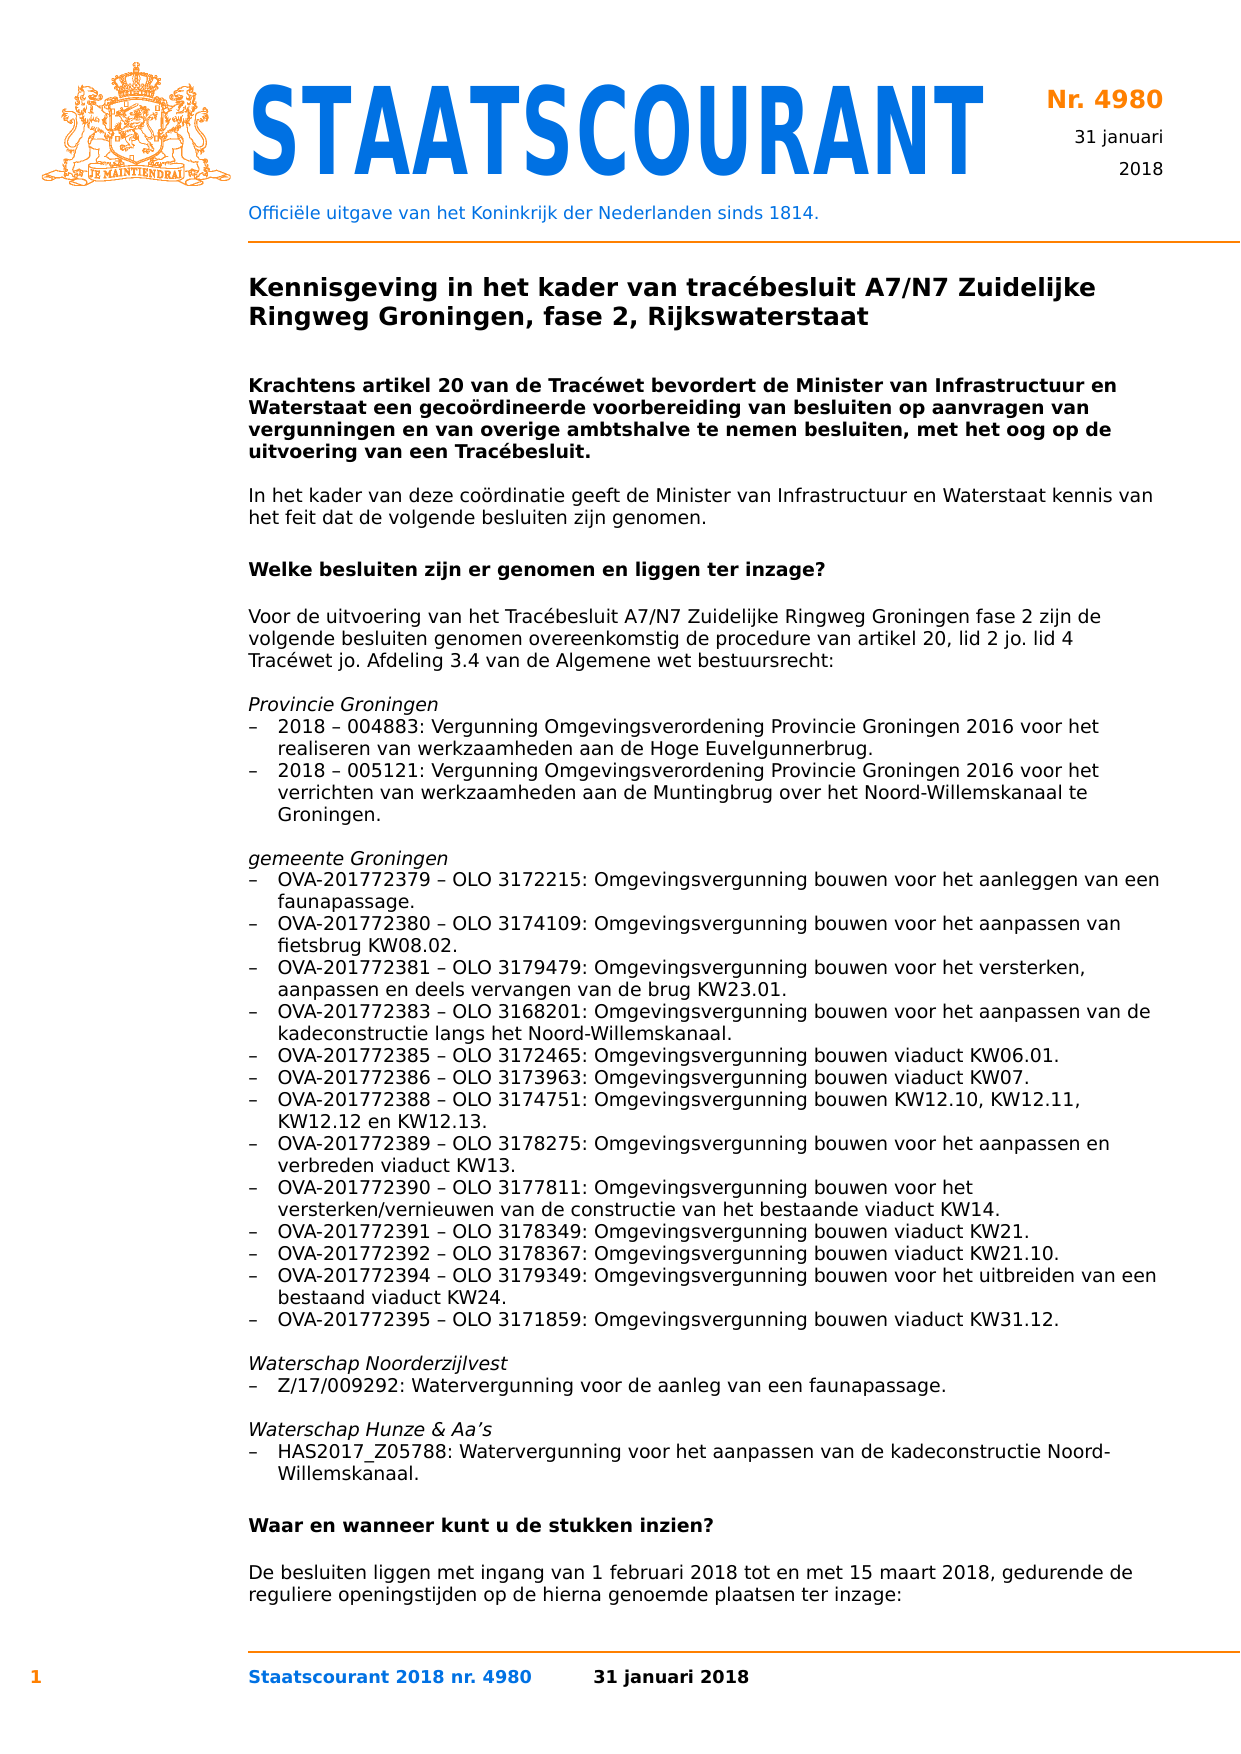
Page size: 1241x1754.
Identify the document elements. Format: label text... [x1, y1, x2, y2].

text – OVA-201772386 – OLO 3173963: Omgevingsvergunning bouwen viaduct KW07. [248, 1067, 1163, 1089]
text – OVA-201772381 – OLO 3179479: Omgevingsvergunning bouwen voor het versterken, aanpassen en deels vervangen van de brug KW23.01. [248, 957, 1163, 1001]
text – OVA-201772390 – OLO 3177811: Omgevingsvergunning bouwen voor het versterken/vernieuwen van de constructie van het bestaande viaduct KW14. [248, 1177, 1163, 1221]
text – OVA-201772395 – OLO 3171859: Omgevingsvergunning bouwen viaduct KW31.12. [248, 1309, 1163, 1331]
table_header Nr. 4980 [998, 62, 1240, 121]
subtitle Kennisgeving in het kader van tracébesluit A7/N7 Zuidelijke Ringweg Groningen, fase 2, Rijkswaterstaat [248, 273, 1163, 331]
table_cell Officiële uitgave van het Koninkrijk der Nederlanden sinds 1814. [248, 203, 1240, 241]
text Waterschap Hunze & Aa’s [248, 1419, 1163, 1441]
text – 2018 – 004883: Vergunning Omgevingsverordening Provincie Groningen 2016 voor het realiseren van werkzaamheden aan de Hoge Euvelgunnerbrug. [248, 716, 1163, 759]
text – OVA-201772394 – OLO 3179349: Omgevingsvergunning bouwen voor het uitbreiden van een bestaand viaduct KW24. [248, 1265, 1163, 1309]
text Provincie Groningen [248, 694, 1163, 716]
text – OVA-201772383 – OLO 3168201: Omgevingsvergunning bouwen voor het aanpassen van de kadeconstructie langs het Noord-Willemskanaal. [248, 1001, 1163, 1045]
table_header STAATSCOURANT [248, 62, 998, 203]
text – OVA-201772380 – OLO 3174109: Omgevingsvergunning bouwen voor het aanpassen van fietsbrug KW08.02. [248, 913, 1163, 957]
text Krachtens artikel 20 van de Tracéwet bevordert de Minister van Infrastructuur en Waterstaat een gecoördineerde voorbereiding van besluiten op aanvragen van vergunningen en van overige ambtshalve te nemen besluiten, met het oog op de uitvoering van een Tracébesluit. [248, 375, 1163, 463]
subtitle Waar en wanneer kunt u de stukken inzien? [248, 1514, 1163, 1537]
subtitle Welke besluiten zijn er genomen en liggen ter inzage? [248, 559, 1163, 581]
text – OVA-201772385 – OLO 3172465: Omgevingsvergunning bouwen viaduct KW06.01. [248, 1045, 1163, 1067]
text – 2018 – 005121: Vergunning Omgevingsverordening Provincie Groningen 2016 voor het verrichten van werkzaamheden aan de Muntingbrug over het Noord-Willemskanaal te Groningen. [248, 759, 1163, 826]
text gemeente Groningen [248, 847, 1163, 869]
text De besluiten liggen met ingang van 1 februari 2018 tot en met 15 maart 2018, gedurende de reguliere openingstijden op de hierna genoemde plaatsen ter inzage: [248, 1562, 1163, 1606]
text – OVA-201772391 – OLO 3178349: Omgevingsvergunning bouwen viaduct KW21. [248, 1221, 1163, 1243]
table_header [25, 62, 248, 241]
text – OVA-201772379 – OLO 3172215: Omgevingsvergunning bouwen voor het aanleggen van een faunapassage. [248, 869, 1163, 913]
text – OVA-201772392 – OLO 3178367: Omgevingsvergunning bouwen viaduct KW21.10. [248, 1243, 1163, 1265]
text – OVA-201772388 – OLO 3174751: Omgevingsvergunning bouwen KW12.10, KW12.11, KW12.12 en KW12.13. [248, 1089, 1163, 1133]
text – HAS2017_Z05788: Watervergunning voor het aanpassen van de kadeconstructie Noord-Willemskanaal. [248, 1441, 1163, 1484]
table_cell 2018 [998, 153, 1240, 203]
text In het kader van deze coördinatie geeft de Minister van Infrastructuur en Waterstaat kennis van het feit dat de volgende besluiten zijn genomen. [248, 485, 1163, 529]
text – OVA-201772389 – OLO 3178275: Omgevingsvergunning bouwen voor het aanpassen en verbreden viaduct KW13. [248, 1133, 1163, 1177]
text Voor de uitvoering van het Tracébesluit A7/N7 Zuidelijke Ringweg Groningen fase 2 zijn de volgende besluiten genomen overeenkomstig de procedure van artikel 20, lid 2 jo. lid 4 Tracéwet jo. Afdeling 3.4 van de Algemene wet bestuursrecht: [248, 606, 1163, 672]
text Waterschap Noorderzijlvest [248, 1353, 1163, 1375]
picture [41, 62, 231, 186]
text – Z/17/009292: Watervergunning voor de aanleg van een faunapassage. [248, 1375, 1163, 1397]
table_cell 31 januari [998, 121, 1240, 153]
